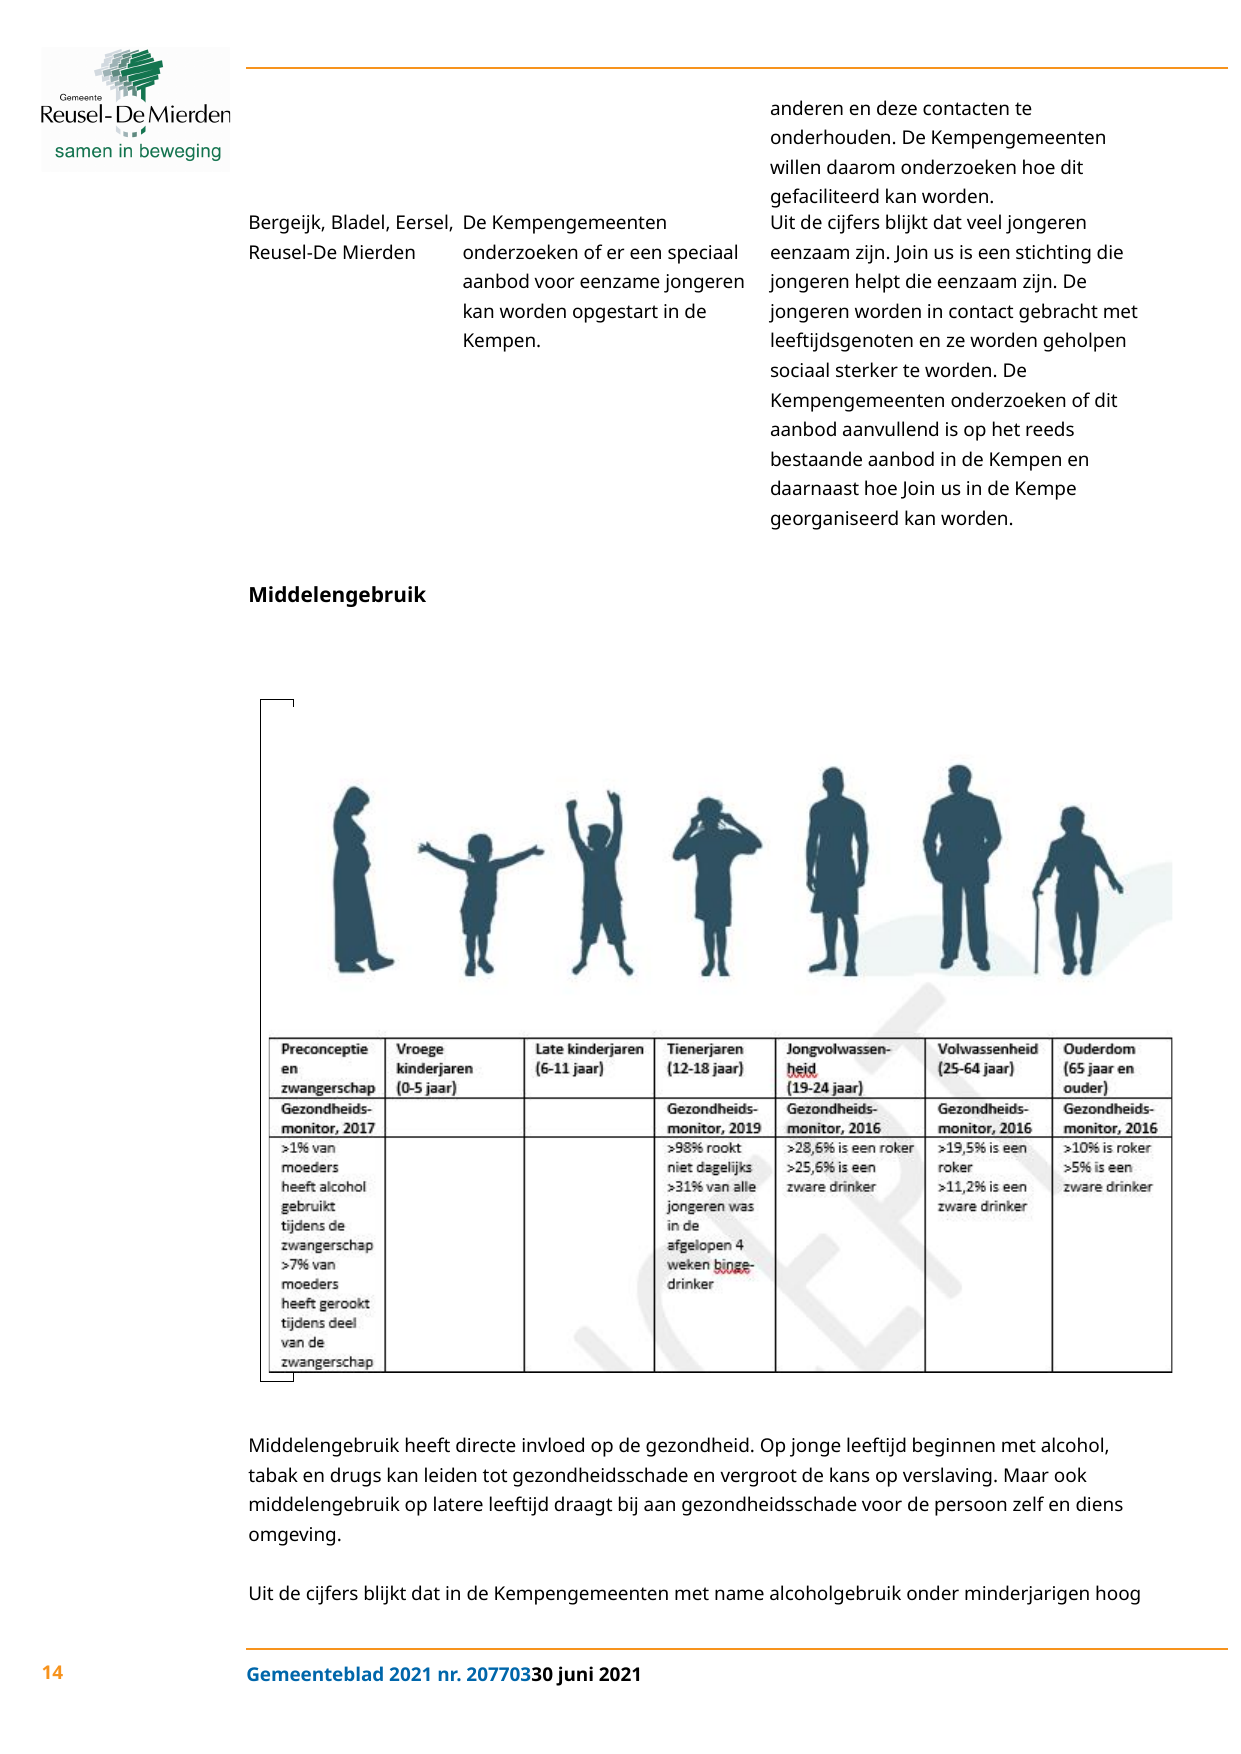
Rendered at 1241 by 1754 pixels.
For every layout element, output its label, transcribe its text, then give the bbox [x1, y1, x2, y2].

table_cell De Kempengemeenten onderzoeken of er een speciaal aanbod voor eenzame jongeren kan worden opgestart in de Kempen. [462, 209, 770, 531]
table_cell anderen en deze contacten te onderhouden. De Kempengemeenten willen daarom onderzoeken hoe dit gefaciliteerd kan worden. [770, 95, 1152, 209]
table_cell [248, 95, 462, 209]
text Middelengebruik [248, 580, 1152, 608]
picture [41, 47, 231, 172]
text Middelengebruik heeft directe invloed op de gezondheid. Op jonge leeftijd beginnen met alcohol, tabak en drugs kan leiden tot gezondheidsschade en vergroot de kans op verslaving. Maar ook middelengebruik op latere leeftijd draagt bij aan gezondheidsschade voor de persoon zelf en diens omgeving. [248, 1432, 1152, 1547]
picture [268, 707, 1173, 1373]
table_cell Bergeijk, Bladel, Eersel, Reusel-De Mierden [248, 209, 462, 531]
table_cell Uit de cijfers blijkt dat veel jongeren eenzaam zijn. Join us is een stichting die jongeren helpt die eenzaam zijn. De jongeren worden in contact gebracht met leeftijdsgenoten en ze worden geholpen sociaal sterker te worden. De Kempengemeenten onderzoeken of dit aanbod aanvullend is op het reeds bestaande aanbod in de Kempen en daarnaast hoe Join us in de Kempe georganiseerd kan worden. [770, 209, 1152, 531]
table_cell [462, 95, 770, 209]
text Uit de cijfers blijkt dat in de Kempengemeenten met name alcoholgebruik onder minderjarigen hoog [248, 1580, 1152, 1606]
